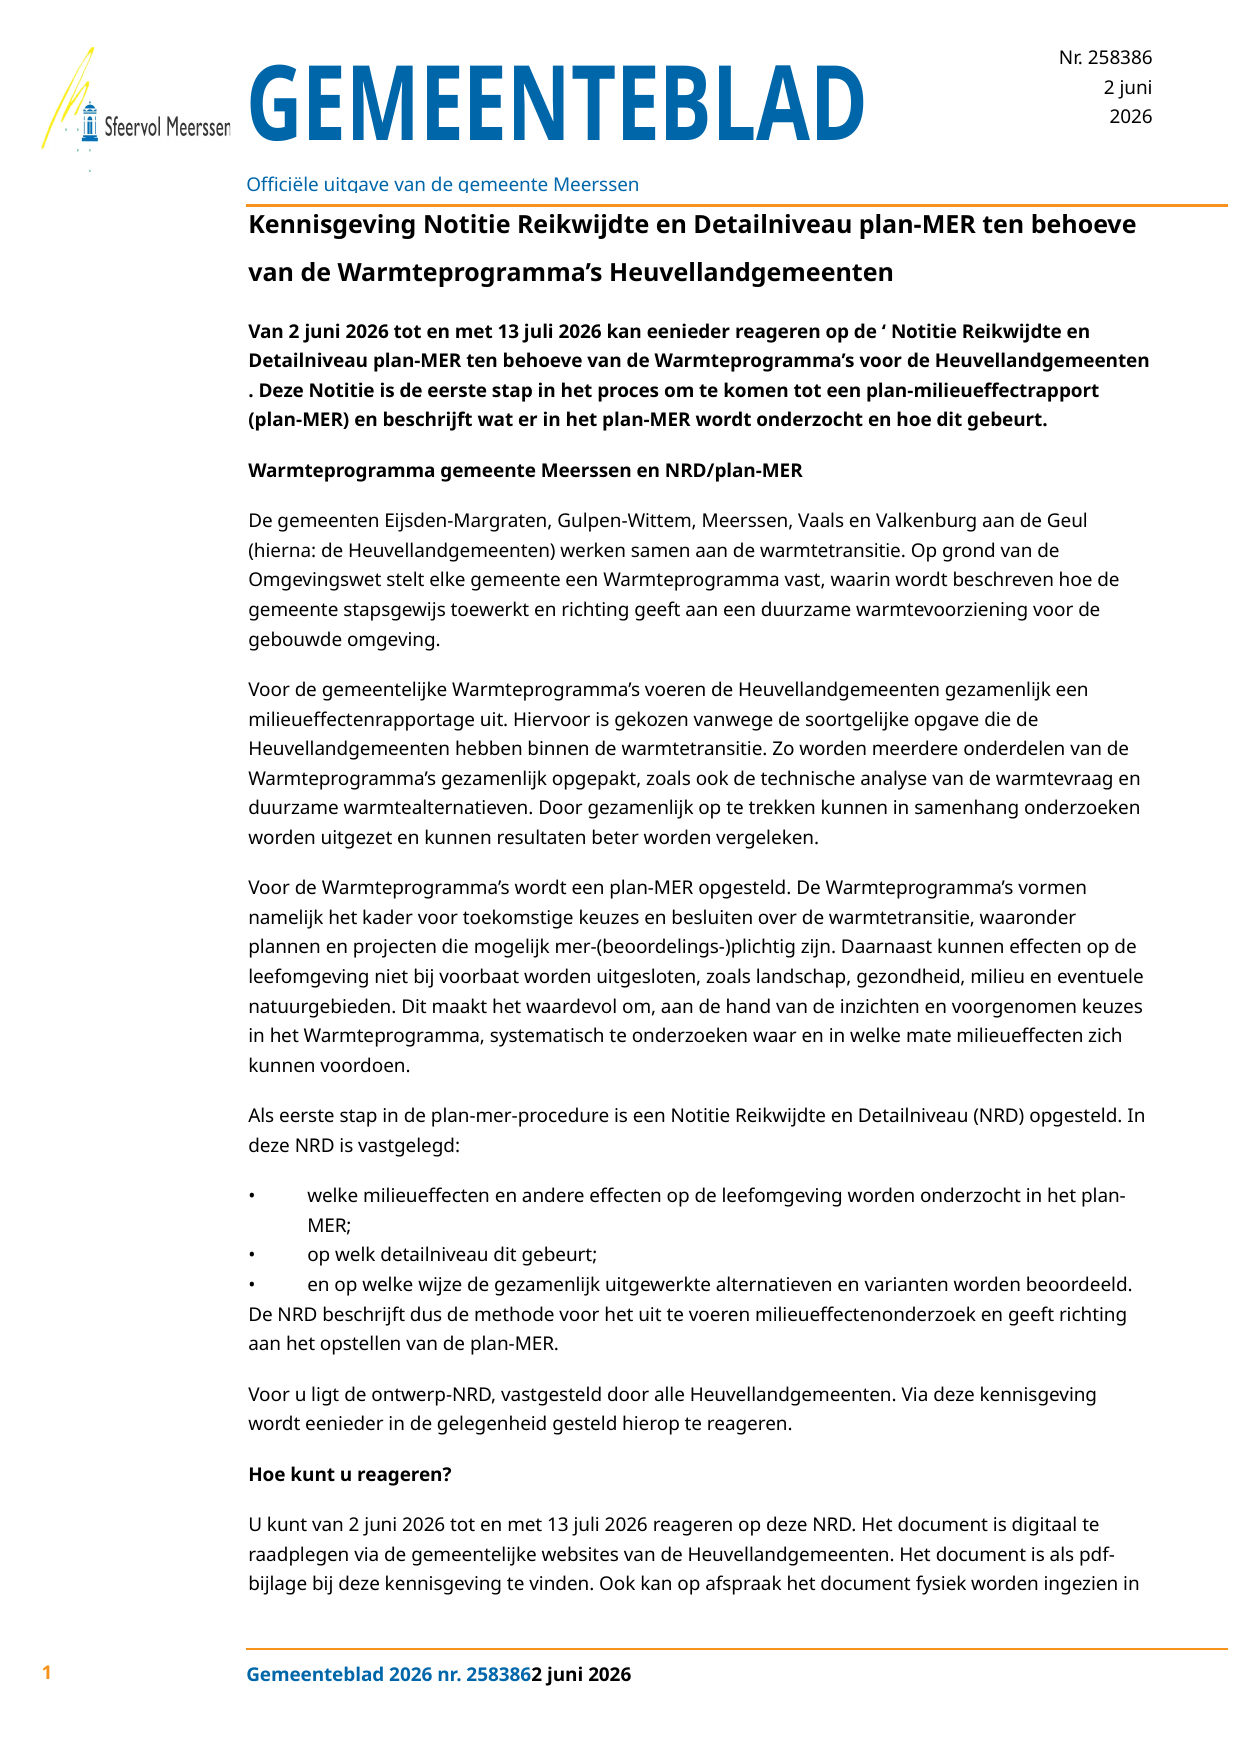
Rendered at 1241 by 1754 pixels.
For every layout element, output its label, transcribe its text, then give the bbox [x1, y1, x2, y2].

picture [41, 47, 231, 172]
text Voor de Warmteprogramma’s wordt een plan-MER opgesteld. De Warmteprogramma’s vormen namelijk het kader voor toekomstige keuzes en besluiten over de warmtetransitie, waaronder plannen en projecten die mogelijk mer-(beoordelings-)plichtig zijn. Daarnaast kunnen effecten op de leefomgeving niet bij voorbaat worden uitgesloten, zoals landschap, gezondheid, milieu en eventuele natuurgebieden. Dit maakt het waardevol om, aan de hand van de inzichten en voorgenomen keuzes in het Warmteprogramma, systematisch te onderzoeken waar en in welke mate milieueffecten zich kunnen voordoen. [248, 874, 1152, 1078]
list op welk detailniveau dit gebeurt; [248, 1242, 1152, 1267]
text Voor u ligt de ontwerp-NRD, vastgesteld door alle Heuvellandgemeenten. Via deze kennisgeving wordt eenieder in de gelegenheid gesteld hierop te reageren. [248, 1381, 1152, 1436]
text Kennisgeving Notitie Reikwijdte en Detailniveau plan-MER ten behoeve van de Warmteprogramma’s Heuvellandgemeenten [248, 207, 1152, 288]
list en op welke wijze de gezamenlijk uitgewerkte alternatieven en varianten worden beoordeeld. [248, 1271, 1152, 1297]
text Warmteprogramma gemeente Meerssen en NRD/plan-MER [248, 457, 1152, 483]
text Voor de gemeentelijke Warmteprogramma’s voeren de Heuvellandgemeenten gezamenlijk een milieueffectenrapportage uit. Hiervoor is gekozen vanwege de soortgelijke opgave die de Heuvellandgemeenten hebben binnen de warmtetransitie. Zo worden meerdere onderdelen van de Warmteprogramma’s gezamenlijk opgepakt, zoals ook de technische analyse van de warmtevraag en duurzame warmtealternatieven. Door gezamenlijk op te trekken kunnen in samenhang onderzoeken worden uitgezet en kunnen resultaten beter worden vergeleken. [248, 676, 1152, 850]
text Hoe kunt u reageren? [248, 1461, 1152, 1487]
text De gemeenten Eijsden-Margraten, Gulpen-Wittem, Meerssen, Vaals en Valkenburg aan de Geul (hierna: de Heuvellandgemeenten) werken samen aan de warmtetransitie. Op grond van de Omgevingswet stelt elke gemeente een Warmteprogramma vast, waarin wordt beschreven hoe de gemeente stapsgewijs toewerkt en richting geeft aan een duurzame warmtevoorziening voor de gebouwde omgeving. [248, 507, 1152, 652]
text De NRD beschrijft dus de methode voor het uit te voeren milieueffectenonderzoek en geeft richting aan het opstellen van de plan-MER. [248, 1301, 1152, 1356]
text U kunt van 2 juni 2026 tot en met 13 juli 2026 reageren op deze NRD. Het document is digitaal te raadplegen via de gemeentelijke websites van de Heuvellandgemeenten. Het document is als pdf-bijlage bij deze kennisgeving te vinden. Ook kan op afspraak het document fysiek worden ingezien in [248, 1511, 1152, 1596]
text Van 2 juni 2026 tot en met 13 juli 2026 kan eenieder reageren op de ‘ Notitie Reikwijdte en Detailniveau plan-MER ten behoeve van de Warmteprogramma’s voor de Heuvellandgemeenten . Deze Notitie is de eerste stap in het proces om te komen tot een plan-milieueffectrapport (plan-MER) en beschrijft wat er in het plan-MER wordt onderzocht en hoe dit gebeurt. [248, 318, 1152, 432]
text Als eerste stap in de plan-mer-procedure is een Notitie Reikwijdte en Detailniveau (NRD) opgesteld. In deze NRD is vastgelegd: [248, 1102, 1152, 1158]
list welke milieueffecten en andere effecten op de leefomgeving worden onderzocht in het plan-MER; [248, 1182, 1152, 1238]
